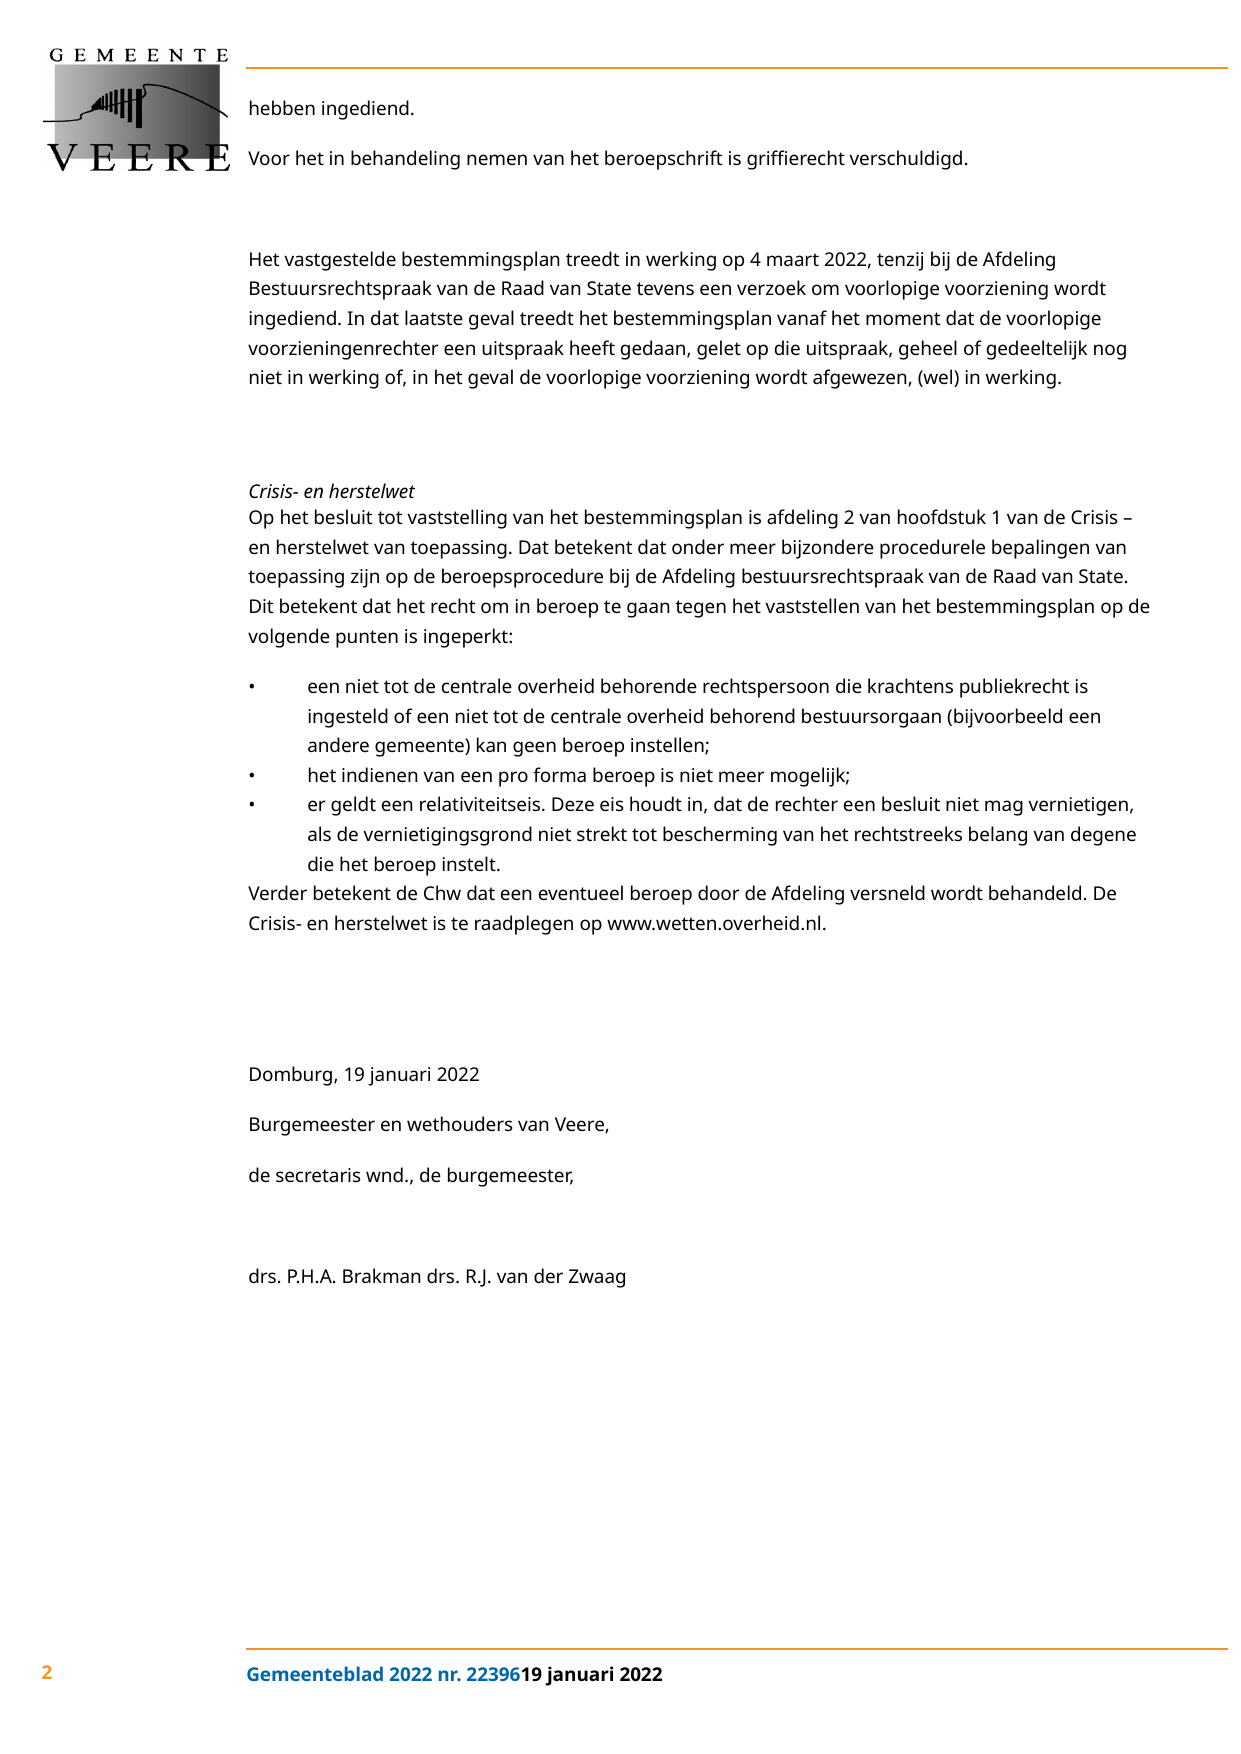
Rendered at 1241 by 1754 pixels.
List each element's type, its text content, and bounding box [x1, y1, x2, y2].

list er geldt een relativiteitseis. Deze eis houdt in, dat de rechter een besluit niet mag vernietigen, als de vernietigingsgrond niet strekt tot bescherming van het rechtstreeks belang van degene die het beroep instelt. [248, 792, 1152, 876]
text Voor het in behandeling nemen van het beroepschrift is griffierecht verschuldigd. [248, 145, 1152, 171]
text drs. P.H.A. Brakman drs. R.J. van der Zwaag [248, 1263, 1152, 1288]
list het indienen van een pro forma beroep is niet meer mogelijk; [248, 762, 1152, 788]
text hebben ingediend. [248, 95, 1152, 121]
picture [41, 47, 231, 172]
text Het vastgestelde bestemmingsplan treedt in werking op 4 maart 2022, tenzij bij de Afdeling Bestuursrechtspraak van de Raad van State tevens een verzoek om voorlopige voorziening wordt ingediend. In dat laatste geval treedt het bestemmingsplan vanaf het moment dat de voorlopige voorzieningenrechter een uitspraak heeft gedaan, gelet op die uitspraak, geheel of gedeeltelijk nog niet in werking of, in het geval de voorlopige voorziening wordt afgewezen, (wel) in werking. [248, 246, 1152, 390]
text Domburg, 19 januari 2022 [248, 1061, 1152, 1087]
list een niet tot de centrale overheid behorende rechtspersoon die krachtens publiekrecht is ingesteld of een niet tot de centrale overheid behorend bestuursorgaan (bijvoorbeeld een andere gemeente) kan geen beroep instellen; [248, 673, 1152, 758]
text Verder betekent de Chw dat een eventueel beroep door de Afdeling versneld wordt behandeld. De Crisis- en herstelwet is te raadplegen op www.wetten.overheid.nl. [248, 880, 1152, 936]
text Op het besluit tot vaststelling van het bestemmingsplan is afdeling 2 van hoofdstuk 1 van de Crisis – en herstelwet van toepassing. Dat betekent dat onder meer bijzondere procedurele bepalingen van toepassing zijn op de beroepsprocedure bij de Afdeling bestuursrechtspraak van de Raad van State. Dit betekent dat het recht om in beroep te gaan tegen het vaststellen van het bestemmingsplan op de volgende punten is ingeperkt: [248, 504, 1152, 648]
text Crisis- en herstelwet [248, 479, 1152, 504]
text de secretaris wnd., de burgemeester, [248, 1162, 1152, 1188]
text Burgemeester en wethouders van Veere, [248, 1112, 1152, 1137]
